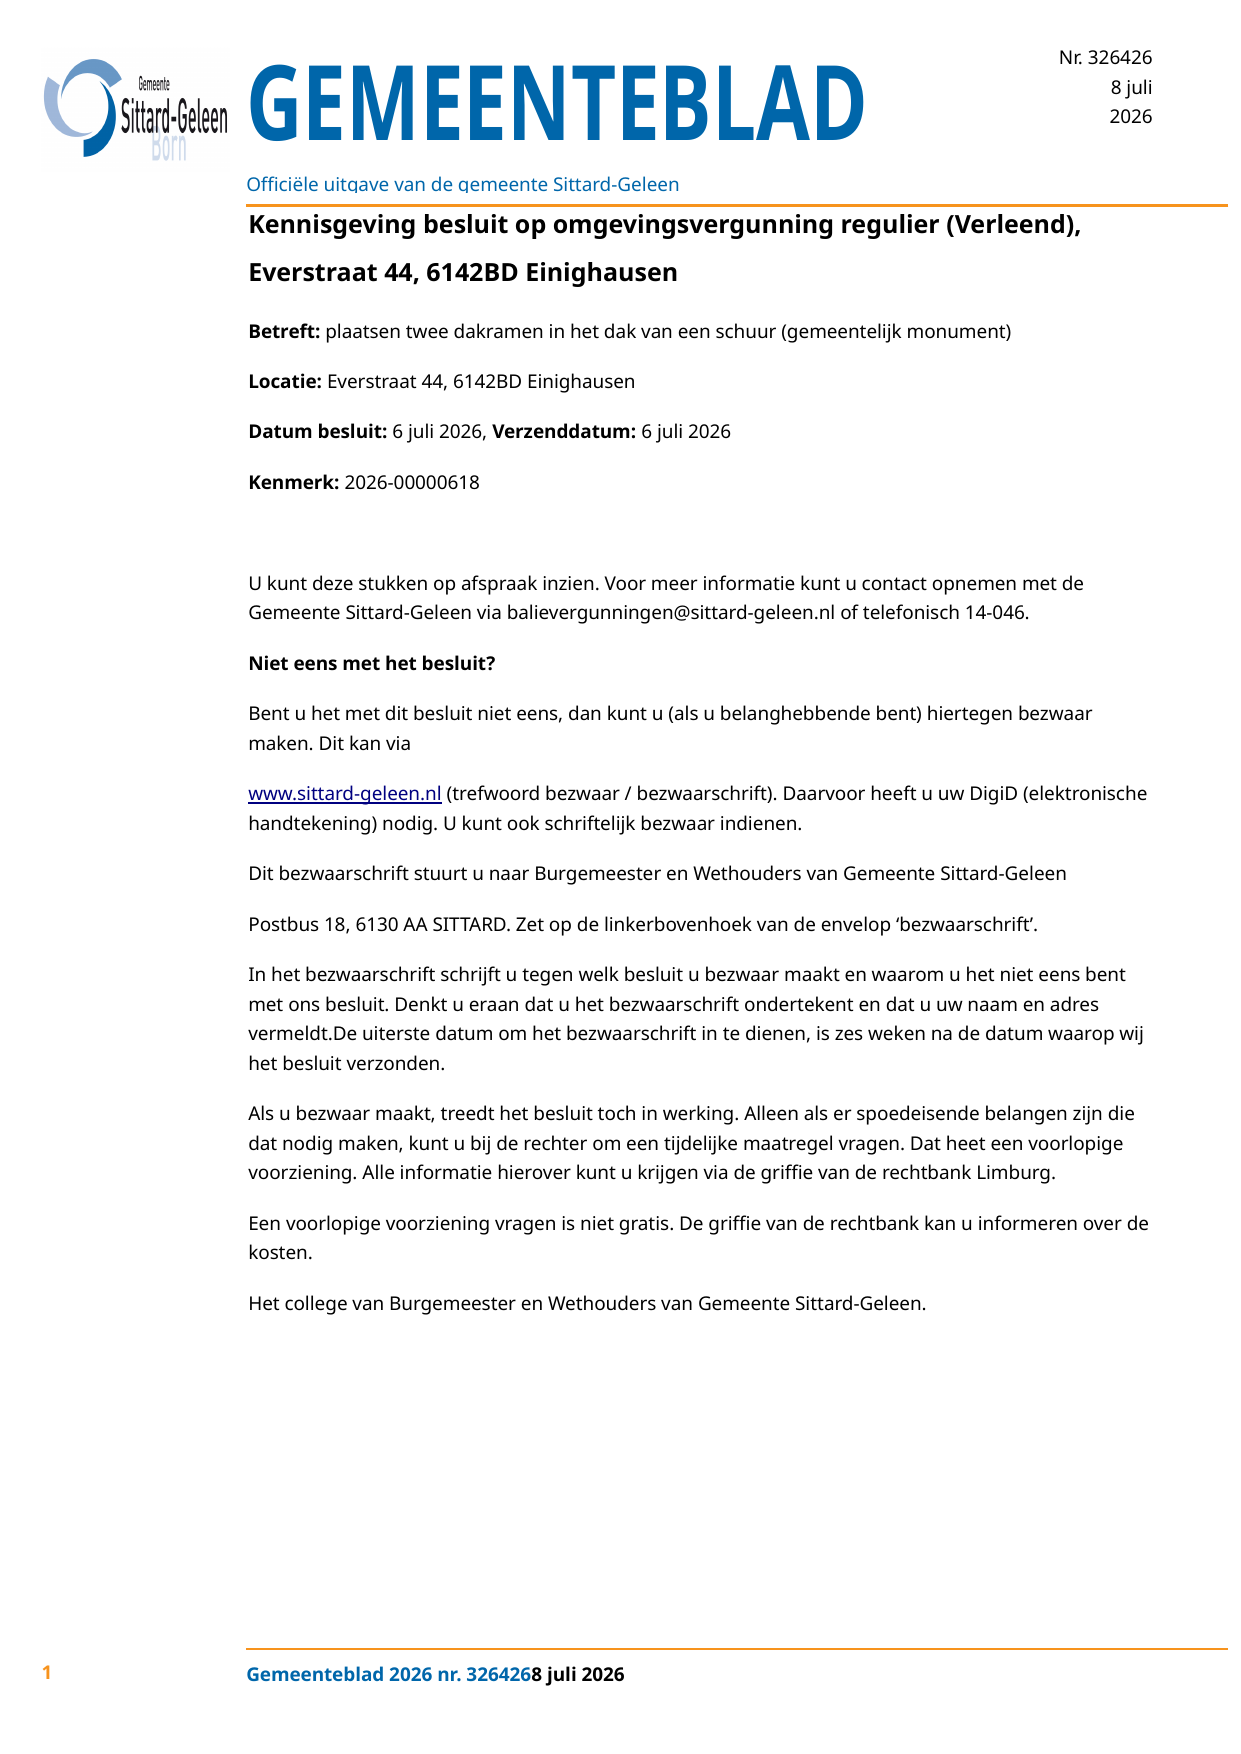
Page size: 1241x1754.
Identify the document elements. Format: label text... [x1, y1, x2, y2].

text Betreft: plaatsen twee dakramen in het dak van een schuur (gemeentelijk monument) [248, 318, 1152, 344]
text In het bezwaarschrift schrijft u tegen welk besluit u bezwaar maakt en waarom u het niet eens bent met ons besluit. Denkt u eraan dat u het bezwaarschrift ondertekent en dat u uw naam en adres vermeldt.De uiterste datum om het bezwaarschrift in te dienen, is zes weken na de datum waarop wij het besluit verzonden. [248, 961, 1152, 1076]
picture [41, 47, 231, 172]
text Dit bezwaarschrift stuurt u naar Burgemeester en Wethouders van Gemeente Sittard-Geleen [248, 860, 1152, 886]
text U kunt deze stukken op afspraak inzien. Voor meer informatie kunt u contact opnemen met de Gemeente Sittard-Geleen via balievergunningen@sittard-geleen.nl of telefonisch 14-046. [248, 570, 1152, 625]
text Kennisgeving besluit op omgevingsvergunning regulier (Verleend), Everstraat 44, 6142BD Einighausen [248, 207, 1152, 288]
text Als u bezwaar maakt, treedt het besluit toch in werking. Alleen als er spoedeisende belangen zijn die dat nodig maken, kunt u bij de rechter om een tijdelijke maatregel vragen. Dat heet een voorlopige voorziening. Alle informatie hierover kunt u krijgen via de griffie van de rechtbank Limburg. [248, 1100, 1152, 1185]
text Datum besluit: 6 juli 2026, Verzenddatum: 6 juli 2026 [248, 419, 1152, 444]
text Kenmerk: 2026-00000618 [248, 469, 1152, 495]
text www.sittard-geleen.nl (trefwoord bezwaar / bezwaarschrift). Daarvoor heeft u uw DigiD (elektronische handtekening) nodig. U kunt ook schriftelijk bezwaar indienen. [248, 780, 1152, 836]
text Bent u het met dit besluit niet eens, dan kunt u (als u belanghebbende bent) hiertegen bezwaar maken. Dit kan via [248, 700, 1152, 756]
text Niet eens met het besluit? [248, 650, 1152, 676]
text Locatie: Everstraat 44, 6142BD Einighausen [248, 368, 1152, 394]
text Postbus 18, 6130 AA SITTARD. Zet op de linkerbovenhoek van de envelop ‘bezwaarschrift’. [248, 911, 1152, 937]
text Een voorlopige voorziening vragen is niet gratis. De griffie van de rechtbank kan u informeren over de kosten. [248, 1210, 1152, 1265]
text Het college van Burgemeester en Wethouders van Gemeente Sittard-Geleen. [248, 1290, 1152, 1316]
